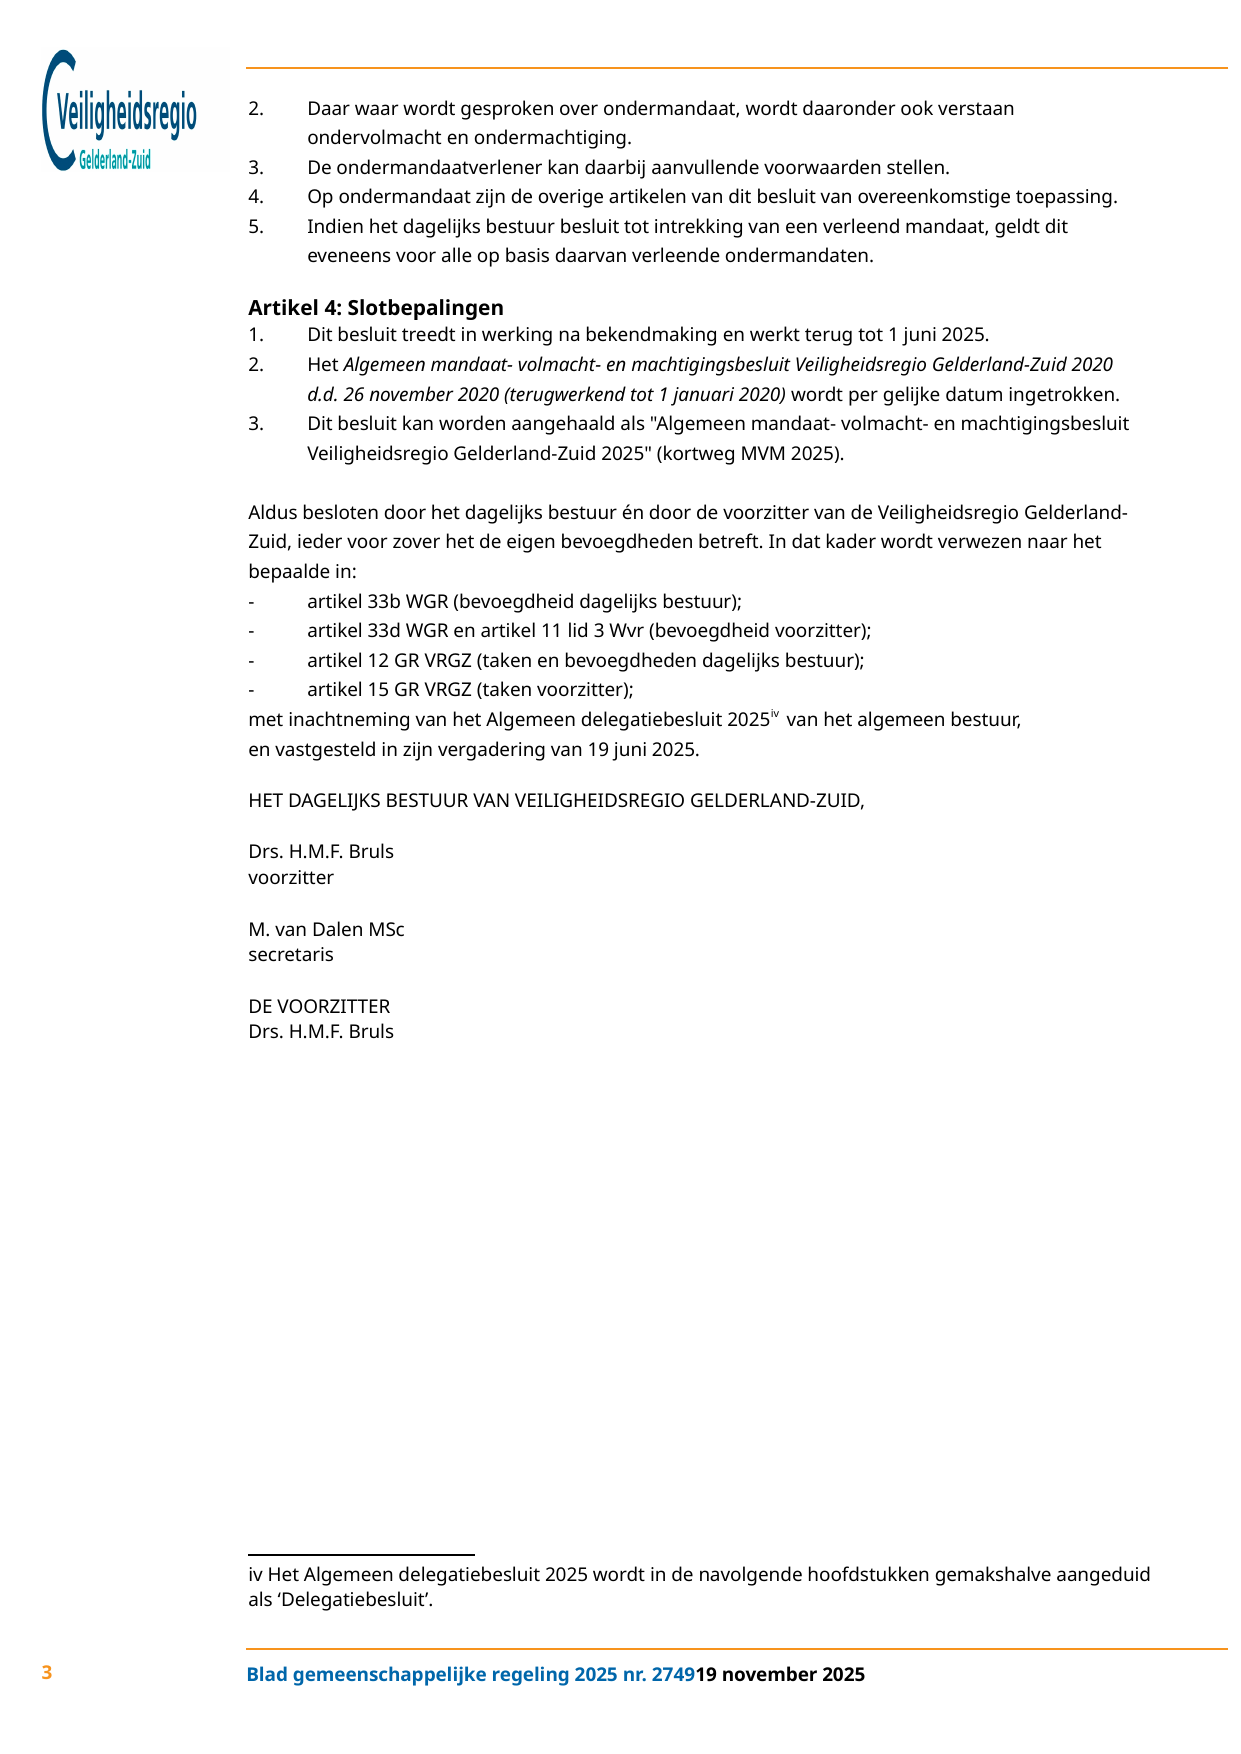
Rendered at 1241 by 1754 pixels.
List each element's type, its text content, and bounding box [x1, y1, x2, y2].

text voorzitter [248, 864, 1152, 890]
list artikel 33b WGR (bevoegdheid dagelijks bestuur); [248, 588, 1152, 613]
list Het Algemeen mandaat- volmacht- en machtigingsbesluit Veiligheidsregio Gelderland-Zuid 2020 d.d. 26 november 2020 (terugwerkend tot 1 januari 2020) wordt per gelijke datum ingetrokken. [248, 351, 1152, 406]
text Aldus besloten door het dagelijks bestuur én door de voorzitter van de Veiligheidsregio Gelderland-Zuid, ieder voor zover het de eigen bevoegdheden betreft. In dat kader wordt verwezen naar het bepaalde in: [248, 499, 1152, 584]
list artikel 33d WGR en artikel 11 lid 3 Wvr (bevoegdheid voorzitter); [248, 617, 1152, 643]
text DE VOORZITTER [248, 993, 1152, 1019]
text secretaris [248, 942, 1152, 967]
text en vastgesteld in zijn vergadering van 19 juni 2025. [248, 736, 1152, 761]
text Drs. H.M.F. Bruls [248, 1019, 1152, 1044]
list De ondermandaatverlener kan daarbij aanvullende voorwaarden stellen. [248, 154, 1152, 180]
list artikel 15 GR VRGZ (taken voorzitter); [248, 677, 1152, 702]
text M. van Dalen MSc [248, 916, 1152, 942]
text Het Algemeen delegatiebesluit 2025 wordt in de navolgende hoofdstukken gemakshalve aangeduid als ‘Delegatiebesluit’. [248, 1561, 1152, 1612]
list Dit besluit kan worden aangehaald als "Algemeen mandaat- volmacht- en machtigingsbesluit Veiligheidsregio Gelderland-Zuid 2025" (kortweg MVM 2025). [248, 410, 1152, 466]
text met inachtneming van het Algemeen delegatiebesluit 2025 van het algemeen bestuur, [248, 706, 1152, 732]
list Daar waar wordt gesproken over ondermandaat, wordt daaronder ook verstaan ondervolmacht en ondermachtiging. [248, 95, 1152, 150]
picture [41, 47, 231, 172]
list Dit besluit treedt in werking na bekendmaking en werkt terug tot 1 juni 2025. [248, 322, 1152, 347]
text HET DAGELIJKS BESTUUR VAN VEILIGHEIDSREGIO GELDERLAND-ZUID, [248, 787, 1152, 813]
list Op ondermandaat zijn de overige artikelen van dit besluit van overeenkomstige toepassing. [248, 183, 1152, 209]
text Drs. H.M.F. Bruls [248, 839, 1152, 864]
list artikel 12 GR VRGZ (taken en bevoegdheden dagelijks bestuur); [248, 647, 1152, 673]
text Artikel 4: Slotbepalingen [248, 293, 1152, 322]
list Indien het dagelijks bestuur besluit tot intrekking van een verleend mandaat, geldt dit eveneens voor alle op basis daarvan verleende ondermandaten. [248, 213, 1152, 268]
